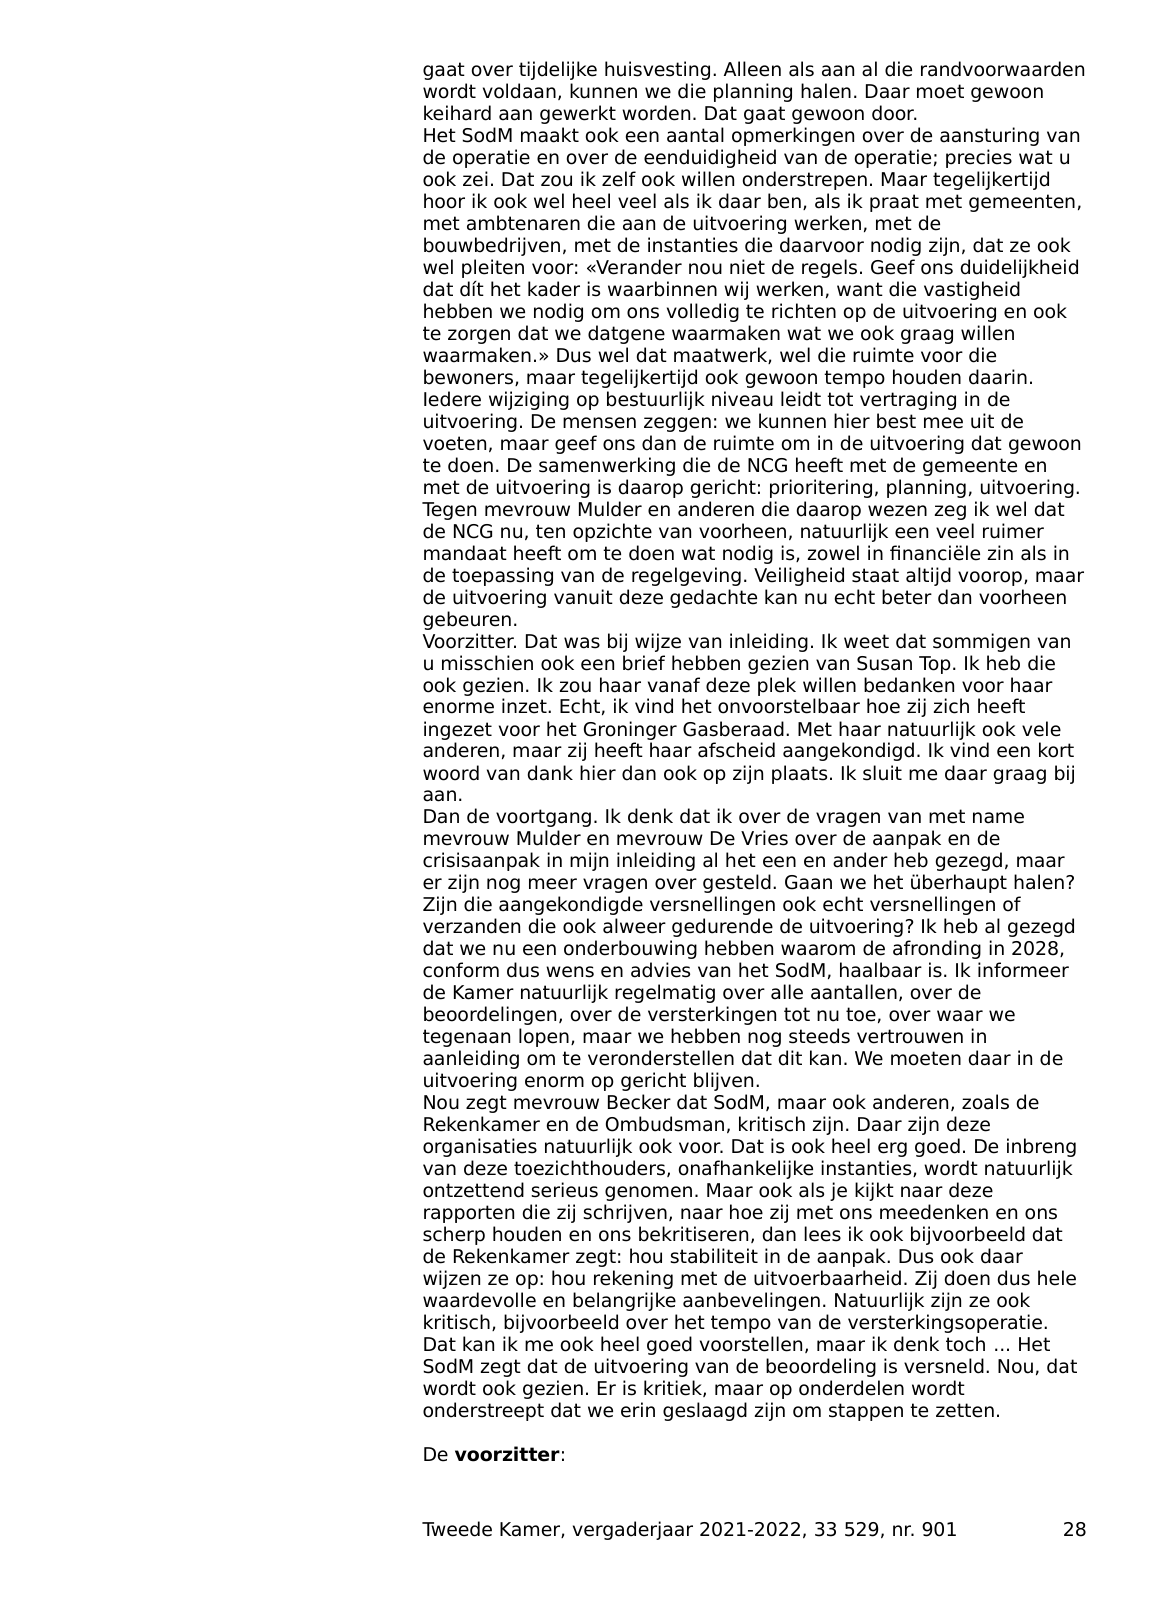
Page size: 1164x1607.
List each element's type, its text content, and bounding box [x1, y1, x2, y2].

text Het SodM maakt ook een aantal opmerkingen over de aansturing van de operatie en over de eenduidigheid van de operatie; precies wat u ook zei. Dat zou ik zelf ook willen onderstrepen. Maar tegelijkertijd hoor ik ook wel heel veel als ik daar ben, als ik praat met gemeenten, met ambtenaren die aan de uitvoering werken, met de bouwbedrijven, met de instanties die daarvoor nodig zijn, dat ze ook wel pleiten voor: «Verander nou niet de regels. Geef ons duidelijkheid dat dít het kader is waarbinnen wij werken, want die vastigheid hebben we nodig om ons volledig te richten op de uitvoering en ook te zorgen dat we datgene waarmaken wat we ook graag willen waarmaken.» Dus wel dat maatwerk, wel die ruimte voor die bewoners, maar tegelijkertijd ook gewoon tempo houden daarin. Iedere wijziging op bestuurlijk niveau leidt tot vertraging in de uitvoering. De mensen zeggen: we kunnen hier best mee uit de voeten, maar geef ons dan de ruimte om in de uitvoering dat gewoon te doen. De samenwerking die de NCG heeft met de gemeente en met de uitvoering is daarop gericht: prioritering, planning, uitvoering. Tegen mevrouw Mulder en anderen die daarop wezen zeg ik wel dat de NCG nu, ten opzichte van voorheen, natuurlijk een veel ruimer mandaat heeft om te doen wat nodig is, zowel in financiële zin als in de toepassing van de regelgeving. Veiligheid staat altijd voorop, maar de uitvoering vanuit deze gedachte kan nu echt beter dan voorheen gebeuren. [422, 125, 1087, 631]
text gaat over tijdelijke huisvesting. Alleen als aan al die randvoorwaarden wordt voldaan, kunnen we die planning halen. Daar moet gewoon keihard aan gewerkt worden. Dat gaat gewoon door. [422, 59, 1087, 125]
text Dan de voortgang. Ik denk dat ik over de vragen van met name mevrouw Mulder en mevrouw De Vries over de aanpak en de crisisaanpak in mijn inleiding al het een en ander heb gezegd, maar er zijn nog meer vragen over gesteld. Gaan we het überhaupt halen? Zijn die aangekondigde versnellingen ook echt versnellingen of verzanden die ook alweer gedurende de uitvoering? Ik heb al gezegd dat we nu een onderbouwing hebben waarom de afronding in 2028, conform dus wens en advies van het SodM, haalbaar is. Ik informeer de Kamer natuurlijk regelmatig over alle aantallen, over de beoordelingen, over de versterkingen tot nu toe, over waar we tegenaan lopen, maar we hebben nog steeds vertrouwen in aanleiding om te veronderstellen dat dit kan. We moeten daar in de uitvoering enorm op gericht blijven. [422, 806, 1087, 1092]
text Nou zegt mevrouw Becker dat SodM, maar ook anderen, zoals de Rekenkamer en de Ombudsman, kritisch zijn. Daar zijn deze organisaties natuurlijk ook voor. Dat is ook heel erg goed. De inbreng van deze toezichthouders, onafhankelijke instanties, wordt natuurlijk ontzettend serieus genomen. Maar ook als je kijkt naar deze rapporten die zij schrijven, naar hoe zij met ons meedenken en ons scherp houden en ons bekritiseren, dan lees ik ook bijvoorbeeld dat de Rekenkamer zegt: hou stabiliteit in de aanpak. Dus ook daar wijzen ze op: hou rekening met de uitvoerbaarheid. Zij doen dus hele waardevolle en belangrijke aanbevelingen. Natuurlijk zijn ze ook kritisch, bijvoorbeeld over het tempo van de versterkingsoperatie. Dat kan ik me ook heel goed voorstellen, maar ik denk toch ... Het SodM zegt dat de uitvoering van de beoordeling is versneld. Nou, dat wordt ook gezien. Er is kritiek, maar op onderdelen wordt onderstreept dat we erin geslaagd zijn om stappen te zetten. [422, 1092, 1087, 1422]
text De voorzitter: [422, 1444, 1087, 1466]
text Voorzitter. Dat was bij wijze van inleiding. Ik weet dat sommigen van u misschien ook een brief hebben gezien van Susan Top. Ik heb die ook gezien. Ik zou haar vanaf deze plek willen bedanken voor haar enorme inzet. Echt, ik vind het onvoorstelbaar hoe zij zich heeft ingezet voor het Groninger Gasberaad. Met haar natuurlijk ook vele anderen, maar zij heeft haar afscheid aangekondigd. Ik vind een kort woord van dank hier dan ook op zijn plaats. Ik sluit me daar graag bij aan. [422, 631, 1087, 806]
